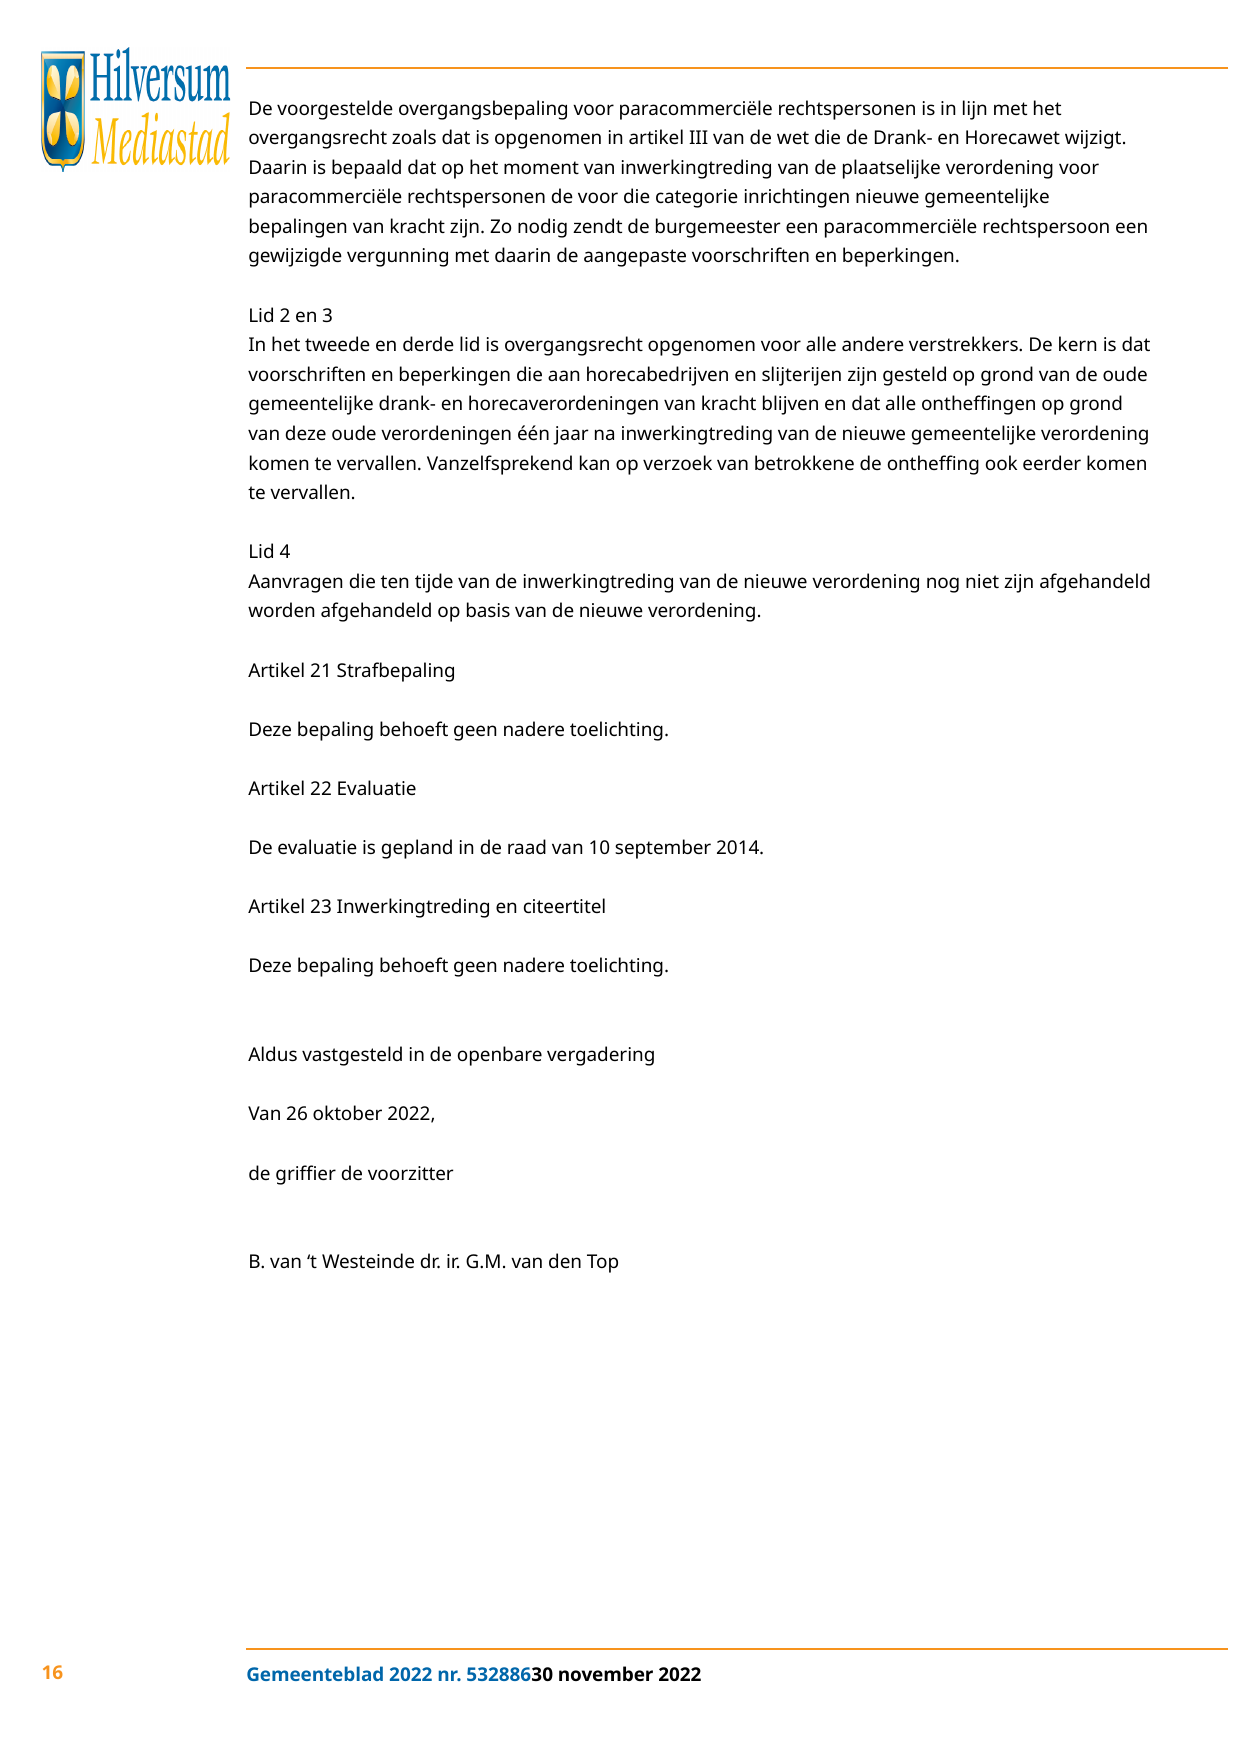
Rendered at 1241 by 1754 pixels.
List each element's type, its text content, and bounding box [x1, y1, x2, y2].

text Deze bepaling behoeft geen nadere toelichting. [248, 716, 1152, 742]
text Artikel 21 Strafbepaling [248, 657, 1152, 683]
text Van 26 oktober 2022, [248, 1101, 1152, 1126]
text Lid 2 en 3 [248, 302, 1152, 328]
text Aanvragen die ten tijde van de inwerkingtreding van de nieuwe verordening nog niet zijn afgehandeld worden afgehandeld op basis van de nieuwe verordening. [248, 568, 1152, 623]
text Artikel 22 Evaluatie [248, 775, 1152, 801]
text Lid 4 [248, 538, 1152, 564]
text Artikel 23 Inwerkingtreding en citeertitel [248, 893, 1152, 919]
text Aldus vastgesteld in de openbare vergadering [248, 1041, 1152, 1067]
text De voorgestelde overgangsbepaling voor paracommerciële rechtspersonen is in lijn met het overgangsrecht zoals dat is opgenomen in artikel III van de wet die de Drank- en Horecawet wijzigt. Daarin is bepaald dat op het moment van inwerkingtreding van de plaatselijke verordening voor paracommerciële rechtspersonen de voor die categorie inrichtingen nieuwe gemeentelijke bepalingen van kracht zijn. Zo nodig zendt de burgemeester een paracommerciële rechtspersoon een gewijzigde vergunning met daarin de aangepaste voorschriften en beperkingen. [248, 95, 1152, 268]
picture [41, 47, 231, 172]
text de griffier de voorzitter [248, 1160, 1152, 1186]
text In het tweede en derde lid is overgangsrecht opgenomen voor alle andere verstrekkers. De kern is dat voorschriften en beperkingen die aan horecabedrijven en slijterijen zijn gesteld op grond van de oude gemeentelijke drank- en horecaverordeningen van kracht blijven en dat alle ontheffingen op grond van deze oude verordeningen één jaar na inwerkingtreding van de nieuwe gemeentelijke verordening komen te vervallen. Vanzelfsprekend kan op verzoek van betrokkene de ontheffing ook eerder komen te vervallen. [248, 331, 1152, 505]
text Deze bepaling behoeft geen nadere toelichting. [248, 953, 1152, 978]
text B. van ‘t Westeinde dr. ir. G.M. van den Top [248, 1248, 1152, 1274]
text De evaluatie is gepland in de raad van 10 september 2014. [248, 834, 1152, 860]
